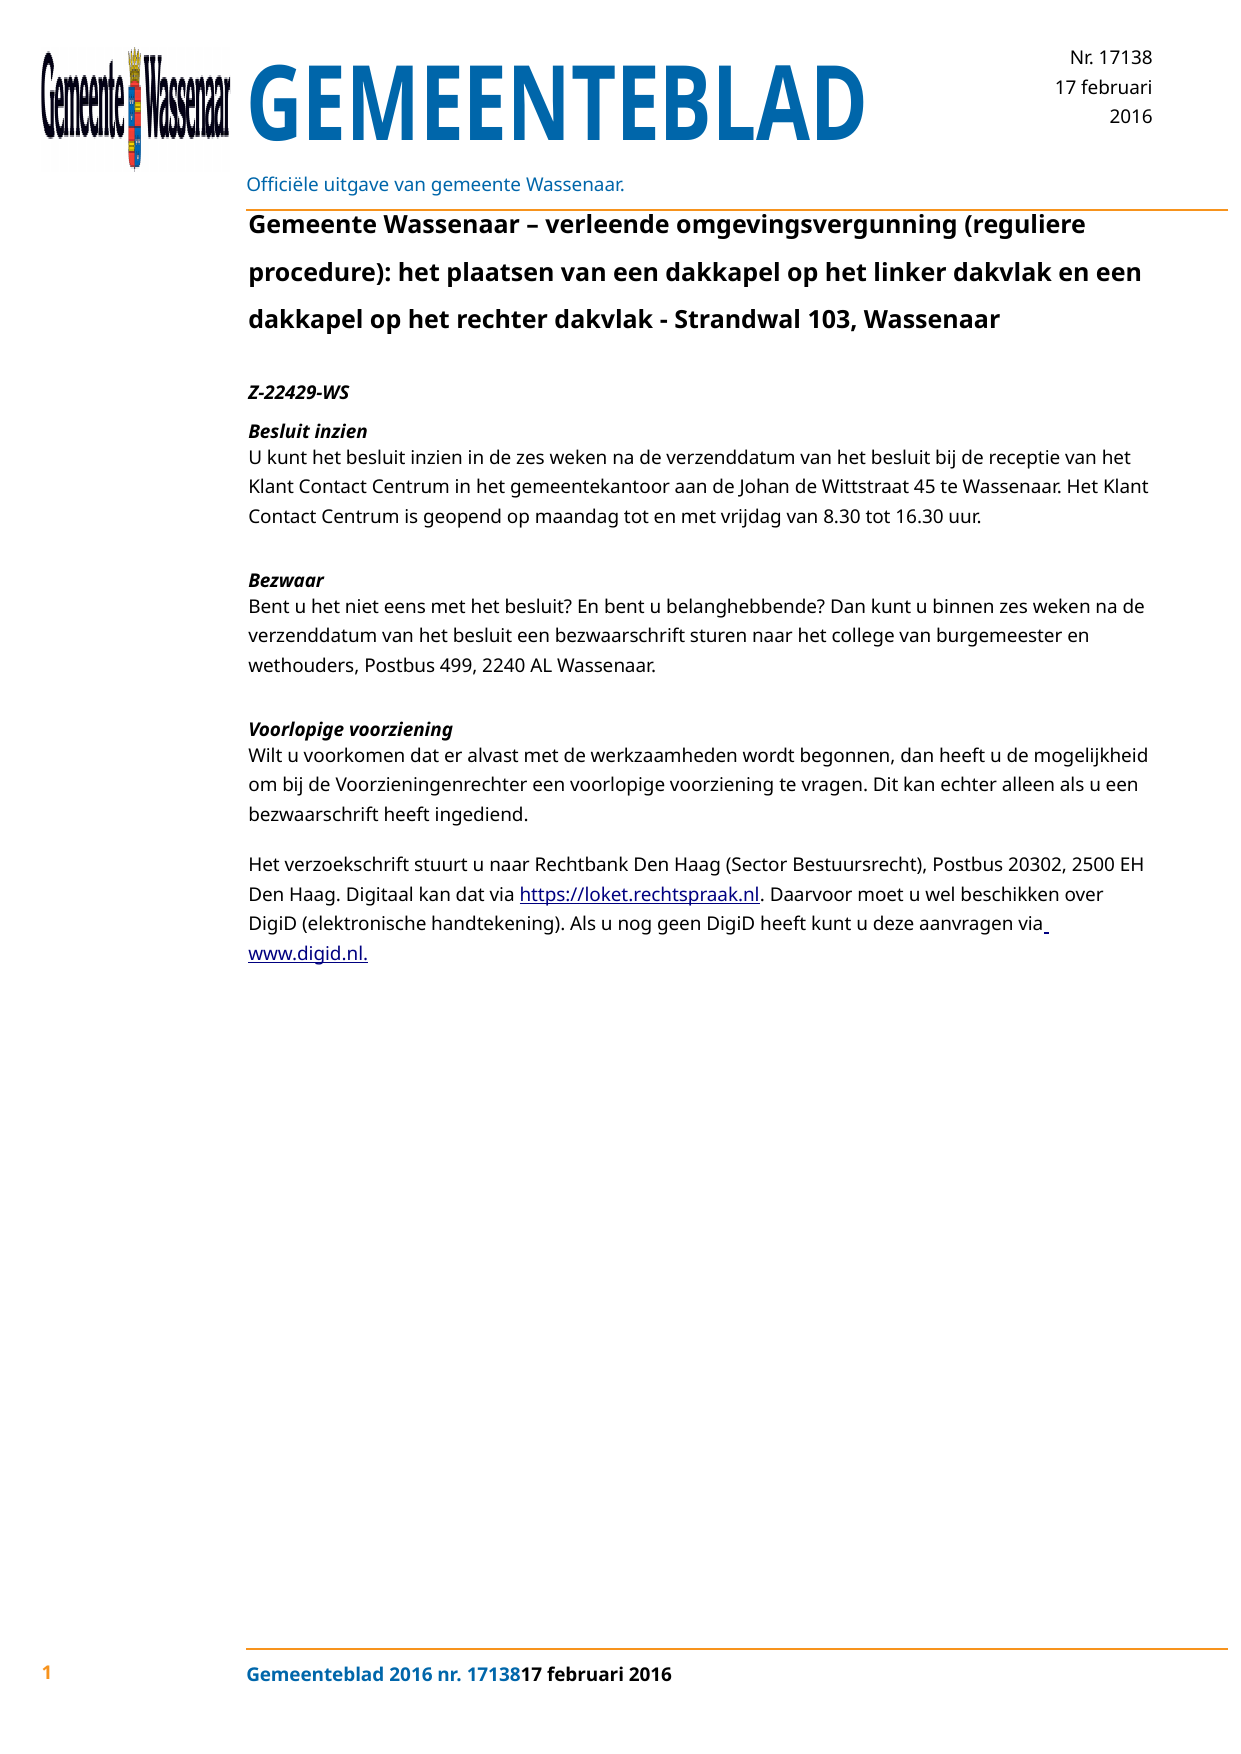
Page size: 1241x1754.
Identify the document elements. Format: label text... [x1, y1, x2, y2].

text Bezwaar [248, 567, 1152, 593]
text Gemeente Wassenaar – verleende omgevingsvergunning (reguliere procedure): het plaatsen van een dakkapel op het linker dakvlak en een dakkapel op het rechter dakvlak - Strandwal 103, Wassenaar [248, 211, 1152, 336]
text Besluit inzien [248, 418, 1152, 444]
text Z-22429-WS [248, 379, 1152, 405]
text Voorlopige voorziening [248, 716, 1152, 742]
text Het verzoekschrift stuurt u naar Rechtbank Den Haag (Sector Bestuursrecht), Postbus 20302, 2500 EH Den Haag. Digitaal kan dat via https://loket.rechtspraak.nl. Daarvoor moet u wel beschikken over DigiD (elektronische handtekening). Als u nog geen DigiD heeft kunt u deze aanvragen via www.digid.nl. [248, 851, 1152, 966]
picture [41, 47, 231, 172]
text Bent u het niet eens met het besluit? En bent u belanghebbende? Dan kunt u binnen zes weken na de verzenddatum van het besluit een bezwaarschrift sturen naar het college van burgemeester en wethouders, Postbus 499, 2240 AL Wassenaar. [248, 593, 1152, 678]
text U kunt het besluit inzien in de zes weken na de verzenddatum van het besluit bij de receptie van het Klant Contact Centrum in het gemeentekantoor aan de Johan de Wittstraat 45 te Wassenaar. Het Klant Contact Centrum is geopend op maandag tot en met vrijdag van 8.30 tot 16.30 uur. [248, 444, 1152, 529]
text Wilt u voorkomen dat er alvast met de werkzaamheden wordt begonnen, dan heeft u de mogelijkheid om bij de Voorzieningenrechter een voorlopige voorziening te vragen. Dit kan echter alleen als u een bezwaarschrift heeft ingediend. [248, 742, 1152, 827]
